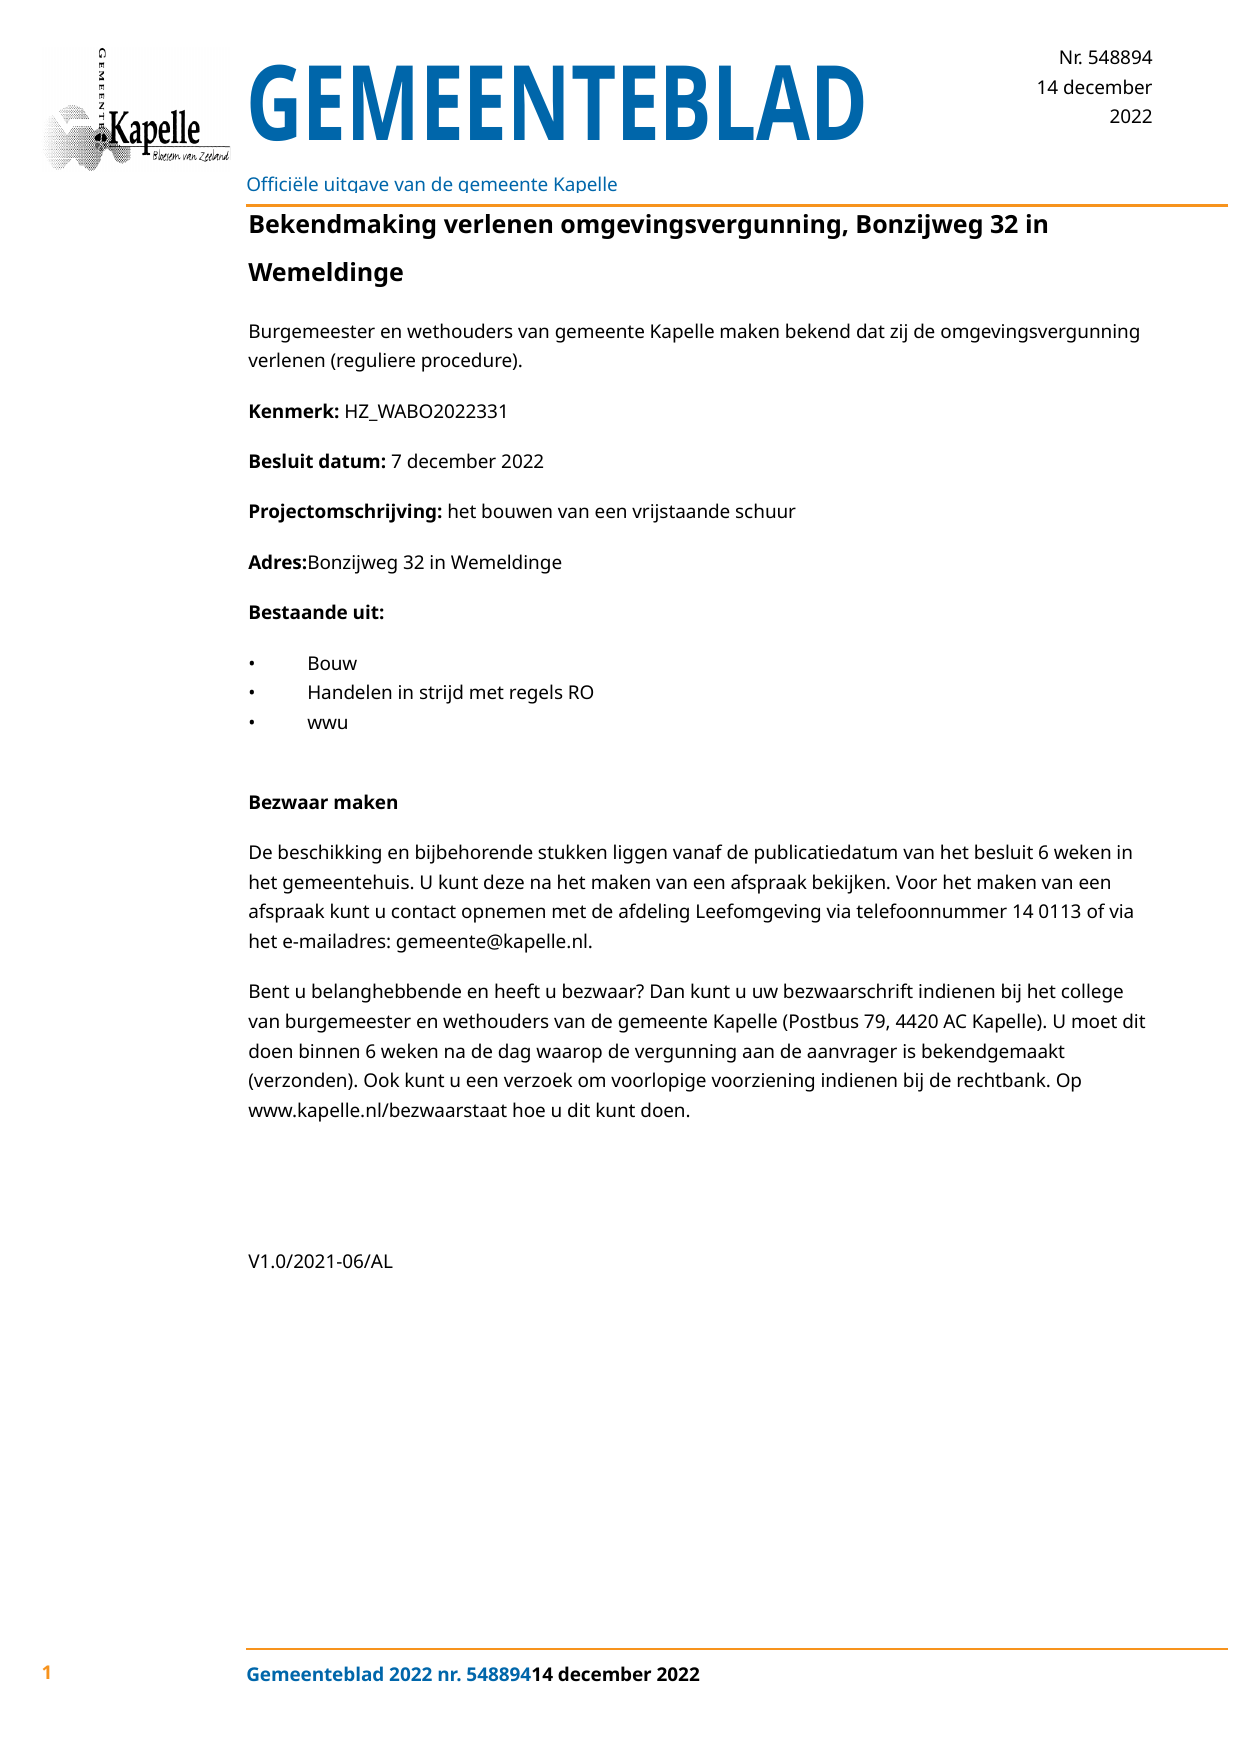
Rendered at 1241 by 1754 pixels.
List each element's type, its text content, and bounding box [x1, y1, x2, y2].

text Burgemeester en wethouders van gemeente Kapelle maken bekend dat zij de omgevingsvergunning verlenen (reguliere procedure). [248, 318, 1152, 373]
text Adres:Bonzijweg 32 in Wemeldinge [248, 549, 1152, 575]
text Kenmerk: HZ_WABO2022331 [248, 398, 1152, 424]
picture [41, 47, 231, 172]
list Handelen in strijd met regels RO [248, 679, 1152, 705]
text Projectomschrijving: het bouwen van een vrijstaande schuur [248, 499, 1152, 524]
text Bestaande uit: [248, 599, 1152, 625]
text Bekendmaking verlenen omgevingsvergunning, Bonzijweg 32 in Wemeldinge [248, 207, 1152, 288]
text De beschikking en bijbehorende stukken liggen vanaf de publicatiedatum van het besluit 6 weken in het gemeentehuis. U kunt deze na het maken van een afspraak bekijken. Voor het maken van een afspraak kunt u contact opnemen met de afdeling Leefomgeving via telefoonnummer 14 0113 of via het e-mailadres: gemeente@kapelle.nl. [248, 839, 1152, 954]
text V1.0/2021-06/AL [248, 1248, 1152, 1274]
text Bezwaar maken [248, 789, 1152, 815]
list wwu [248, 709, 1152, 735]
list Bouw [248, 650, 1152, 676]
text Bent u belanghebbende en heeft u bezwaar? Dan kunt u uw bezwaarschrift indienen bij het college van burgemeester en wethouders van de gemeente Kapelle (Postbus 79, 4420 AC Kapelle). U moet dit doen binnen 6 weken na de dag waarop de vergunning aan de aanvrager is bekendgemaakt (verzonden). Ook kunt u een verzoek om voorlopige voorziening indienen bij de rechtbank. Op www.kapelle.nl/bezwaarstaat hoe u dit kunt doen. [248, 979, 1152, 1123]
text Besluit datum: 7 december 2022 [248, 448, 1152, 474]
